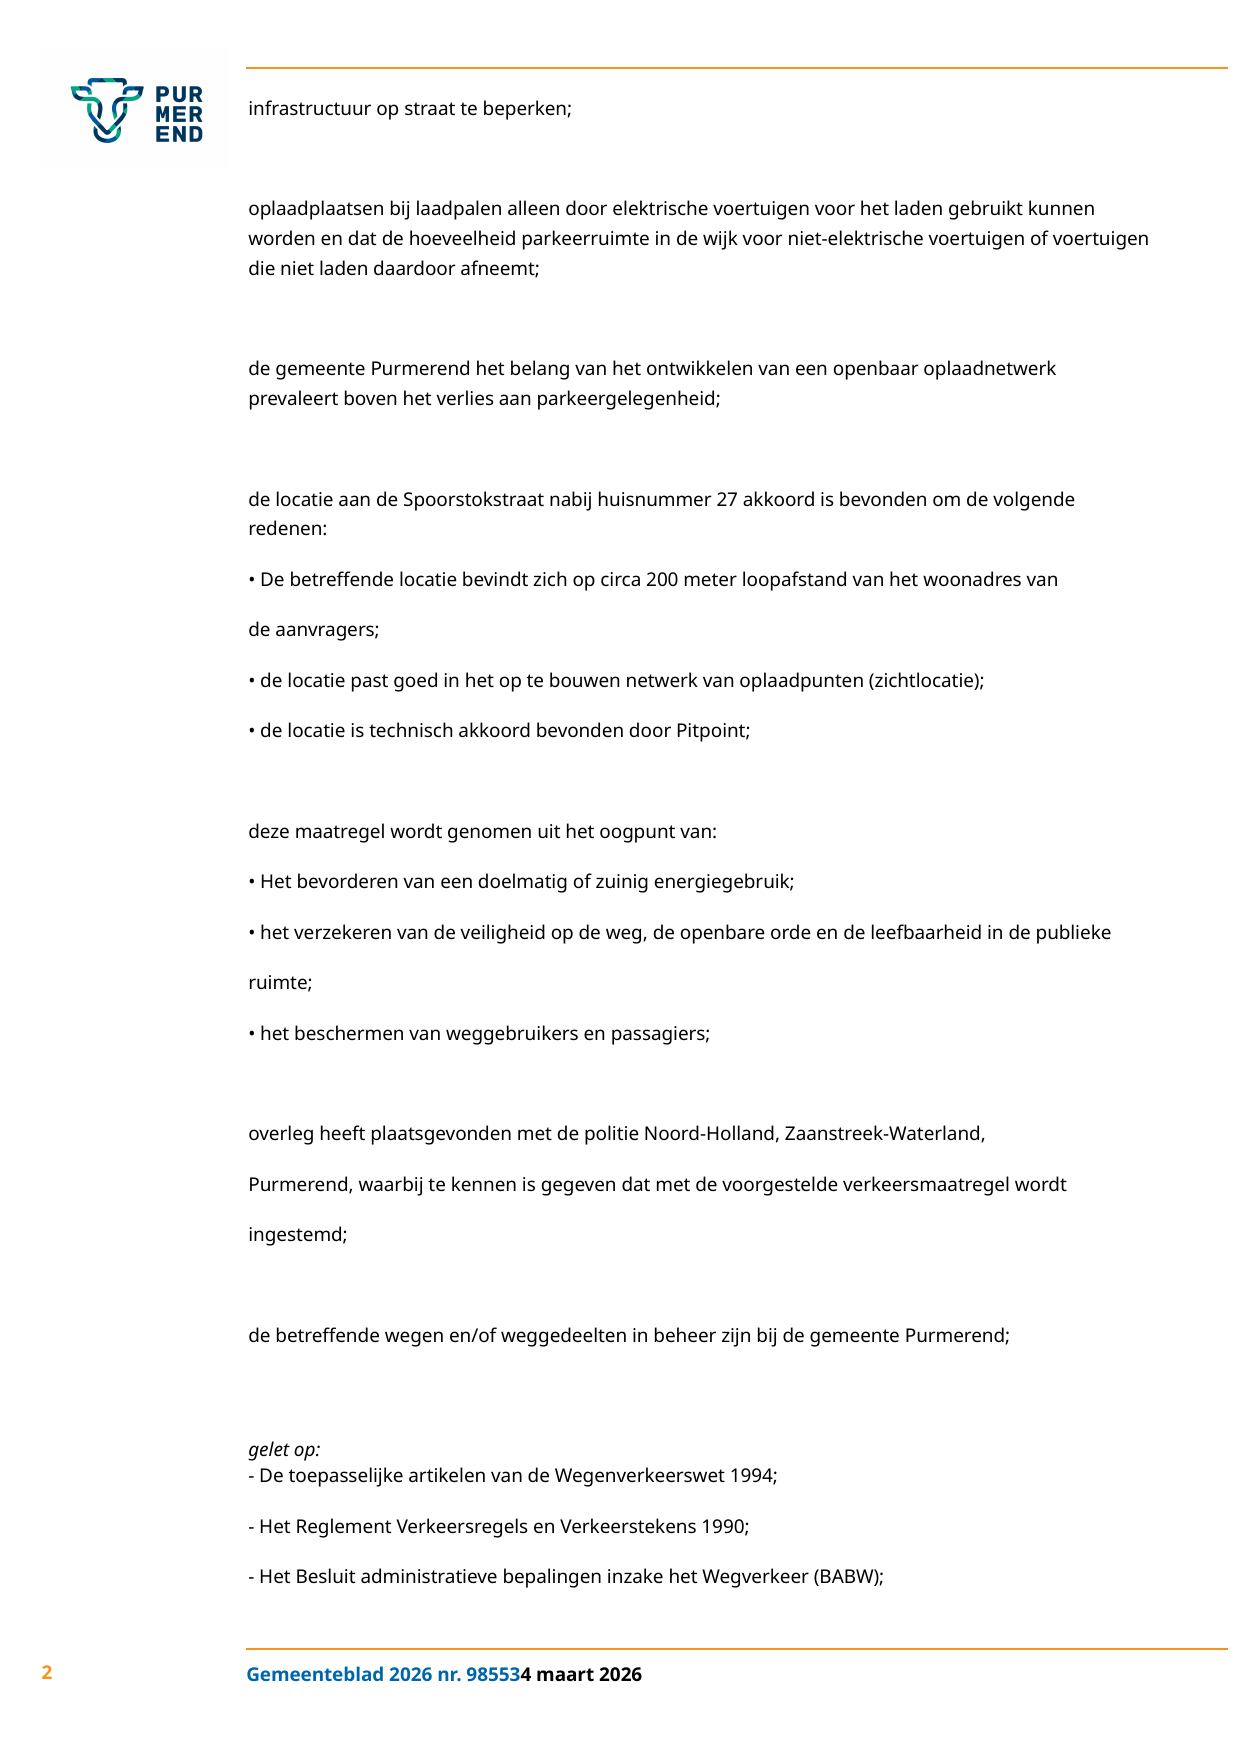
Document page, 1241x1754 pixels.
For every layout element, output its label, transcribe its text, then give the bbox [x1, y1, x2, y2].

text • Het bevorderen van een doelmatig of zuinig energiegebruik; [248, 868, 1152, 894]
text de betreffende wegen en/of weggedeelten in beheer zijn bij de gemeente Purmerend; [248, 1322, 1152, 1348]
text de aanvragers; [248, 616, 1152, 642]
text • de locatie past goed in het op te bouwen netwerk van oplaadpunten (zichtlocatie); [248, 667, 1152, 693]
text ingestemd; [248, 1221, 1152, 1247]
text - De toepasselijke artikelen van de Wegenverkeerswet 1994; [248, 1462, 1152, 1488]
text de locatie aan de Spoorstokstraat nabij huisnummer 27 akkoord is bevonden om de volgende redenen: [248, 486, 1152, 541]
text - Het Reglement Verkeersregels en Verkeerstekens 1990; [248, 1513, 1152, 1538]
text oplaadplaatsen bij laadpalen alleen door elektrische voertuigen voor het laden gebruikt kunnen worden en dat de hoeveelheid parkeerruimte in de wijk voor niet-elektrische voertuigen of voertuigen die niet laden daardoor afneemt; [248, 196, 1152, 281]
text • De betreffende locatie bevindt zich op circa 200 meter loopafstand van het woonadres van [248, 566, 1152, 592]
text deze maatregel wordt genomen uit het oogpunt van: [248, 818, 1152, 844]
text • het beschermen van weggebruikers en passagiers; [248, 1020, 1152, 1046]
text infrastructuur op straat te beperken; [248, 95, 1152, 121]
text • het verzekeren van de veiligheid op de weg, de openbare orde en de leefbaarheid in de publieke [248, 919, 1152, 945]
text gelet op: [248, 1437, 1152, 1462]
text - Het Besluit administratieve bepalingen inzake het Wegverkeer (BABW); [248, 1563, 1152, 1589]
text de gemeente Purmerend het belang van het ontwikkelen van een openbaar oplaadnetwerk prevaleert boven het verlies aan parkeergelegenheid; [248, 356, 1152, 411]
text • de locatie is technisch akkoord bevonden door Pitpoint; [248, 717, 1152, 743]
text overleg heeft plaatsgevonden met de politie Noord-Holland, Zaanstreek-Waterland, [248, 1121, 1152, 1146]
picture [41, 47, 231, 172]
text ruimte; [248, 969, 1152, 995]
text Purmerend, waarbij te kennen is gegeven dat met de voorgestelde verkeersmaatregel wordt [248, 1171, 1152, 1197]
